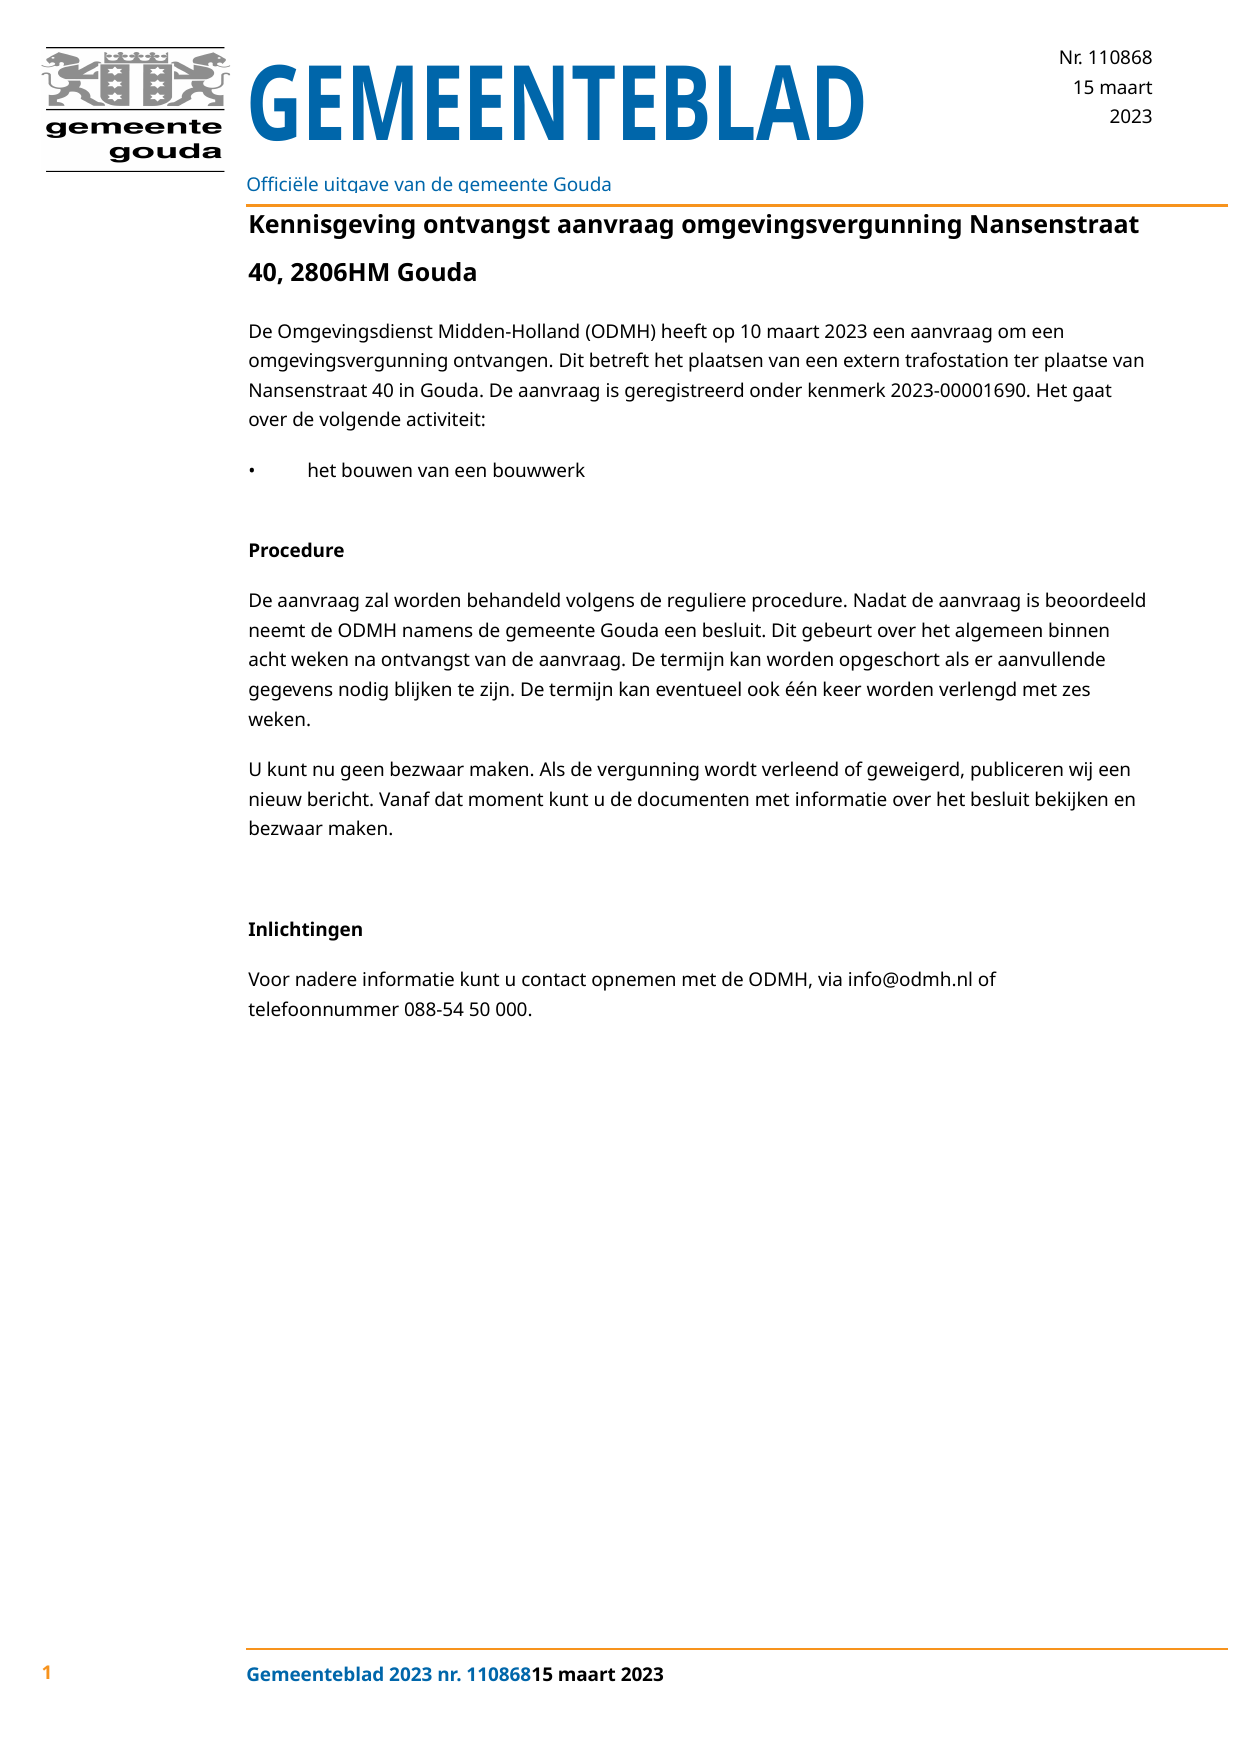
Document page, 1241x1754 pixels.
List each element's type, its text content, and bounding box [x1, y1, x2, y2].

picture [41, 47, 231, 172]
list het bouwen van een bouwwerk [248, 457, 1152, 483]
text Inlichtingen [248, 916, 1152, 942]
text Kennisgeving ontvangst aanvraag omgevingsvergunning Nansenstraat 40, 2806HM Gouda [248, 207, 1152, 288]
text De aanvraag zal worden behandeld volgens de reguliere procedure. Nadat de aanvraag is beoordeeld neemt de ODMH namens de gemeente Gouda een besluit. Dit gebeurt over het algemeen binnen acht weken na ontvangst van de aanvraag. De termijn kan worden opgeschort als er aanvullende gegevens nodig blijken te zijn. De termijn kan eventueel ook één keer worden verlengd met zes weken. [248, 587, 1152, 732]
text U kunt nu geen bezwaar maken. Als de vergunning wordt verleend of geweigerd, publiceren wij een nieuw bericht. Vanaf dat moment kunt u de documenten met informatie over het besluit bekijken en bezwaar maken. [248, 756, 1152, 841]
text Voor nadere informatie kunt u contact opnemen met de ODMH, via info@odmh.nl of telefoonnummer 088-54 50 000. [248, 967, 1152, 1022]
text Procedure [248, 537, 1152, 563]
text De Omgevingsdienst Midden-Holland (ODMH) heeft op 10 maart 2023 een aanvraag om een omgevingsvergunning ontvangen. Dit betreft het plaatsen van een extern trafostation ter plaatse van Nansenstraat 40 in Gouda. De aanvraag is geregistreerd onder kenmerk 2023-00001690. Het gaat over de volgende activiteit: [248, 318, 1152, 432]
